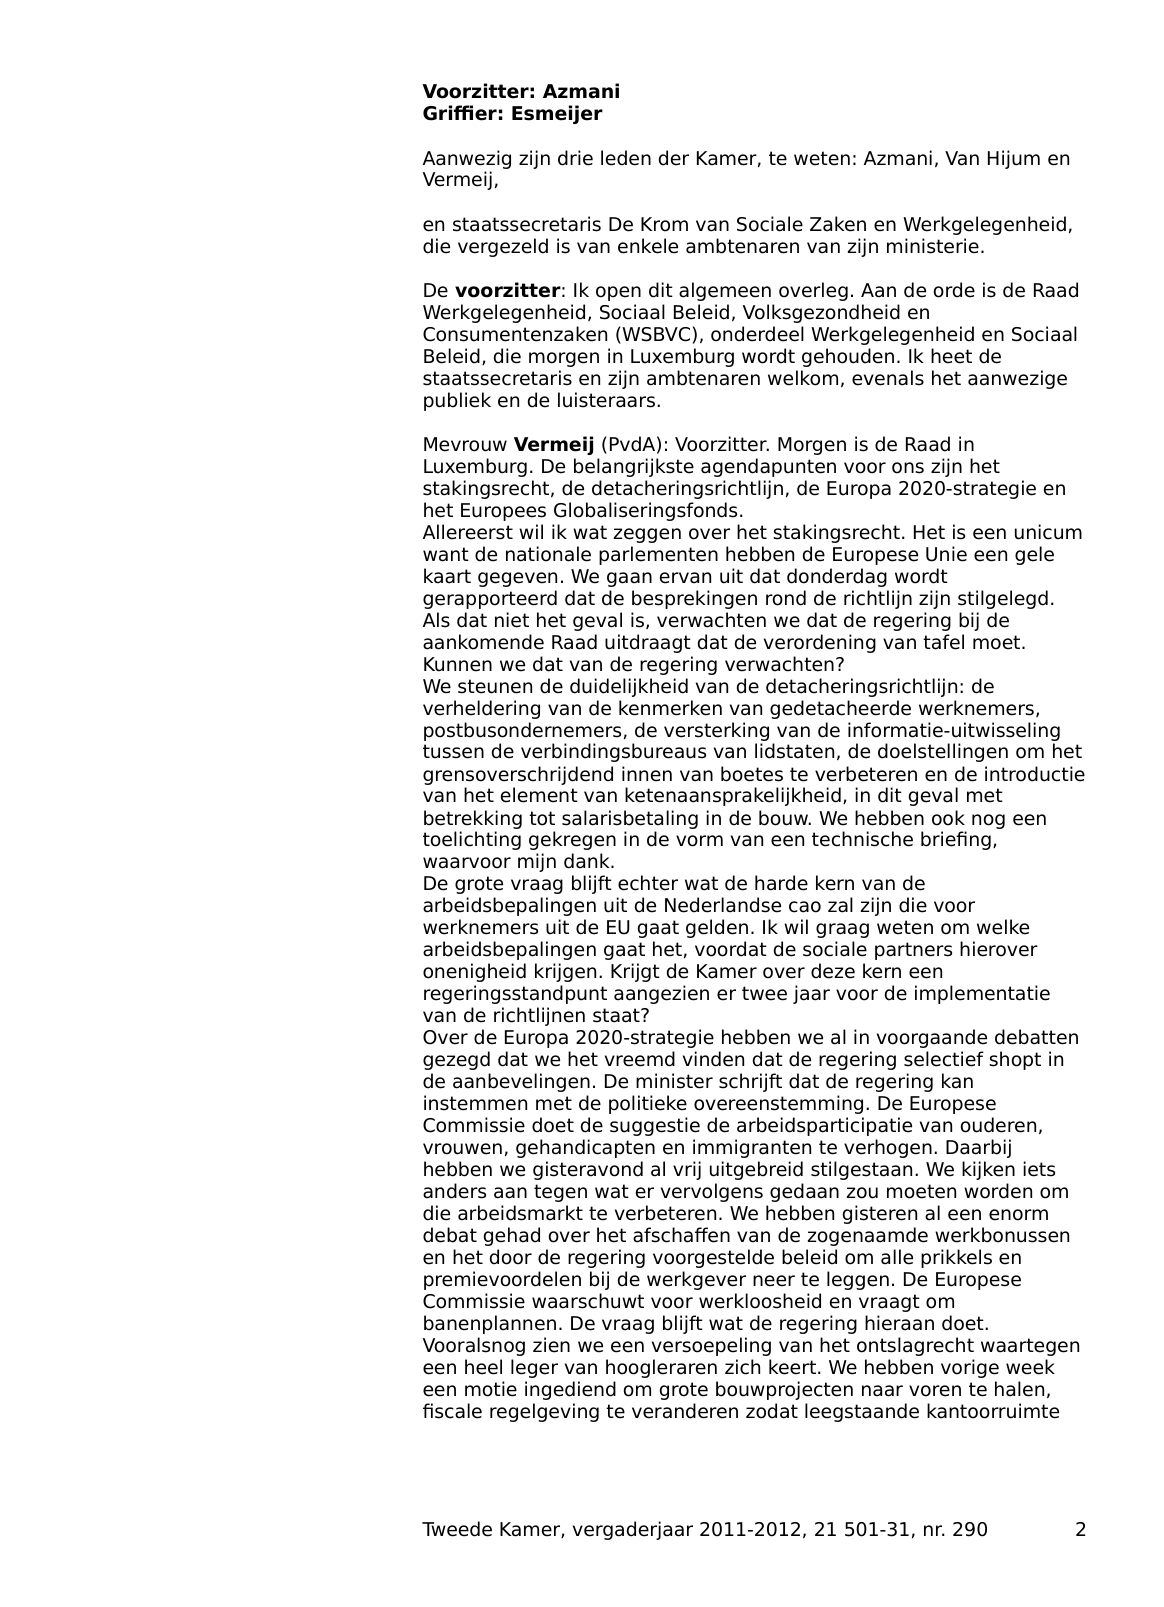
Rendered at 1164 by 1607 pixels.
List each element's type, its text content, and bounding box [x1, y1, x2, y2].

text Allereerst wil ik wat zeggen over het stakingsrecht. Het is een unicum want de nationale parlementen hebben de Europese Unie een gele kaart gegeven. We gaan ervan uit dat donderdag wordt gerapporteerd dat de besprekingen rond de richtlijn zijn stilgelegd. Als dat niet het geval is, verwachten we dat de regering bij de aankomende Raad uitdraagt dat de verordening van tafel moet. Kunnen we dat van de regering verwachten? [422, 522, 1087, 676]
text en staatssecretaris De Krom van Sociale Zaken en Werkgelegenheid, die vergezeld is van enkele ambtenaren van zijn ministerie. [422, 213, 1087, 257]
text Mevrouw Vermeij (PvdA): Voorzitter. Morgen is de Raad in Luxemburg. De belangrijkste agendapunten voor ons zijn het stakingsrecht, de detacheringsrichtlijn, de Europa 2020-strategie en het Europees Globaliseringsfonds. [422, 434, 1087, 522]
text We steunen de duidelijkheid van de detacheringsrichtlijn: de verheldering van de kenmerken van gedetacheerde werknemers, postbusondernemers, de versterking van de informatie-uitwisseling tussen de verbindingsbureaus van lidstaten, de doelstellingen om het grensoverschrijdend innen van boetes te verbeteren en de introductie van het element van ketenaansprakelijkheid, in dit geval met betrekking tot salarisbetaling in de bouw. We hebben ook nog een toelichting gekregen in de vorm van een technische briefing, waarvoor mijn dank. [422, 676, 1087, 873]
text De voorzitter: Ik open dit algemeen overleg. Aan de orde is de Raad Werkgelegenheid, Sociaal Beleid, Volksgezondheid en Consumentenzaken (WSBVC), onderdeel Werkgelegenheid en Sociaal Beleid, die morgen in Luxemburg wordt gehouden. Ik heet de staatssecretaris en zijn ambtenaren welkom, evenals het aanwezige publiek en de luisteraars. [422, 280, 1087, 412]
text Voorzitter: Azmani [422, 81, 1087, 103]
text Aanwezig zijn drie leden der Kamer, te weten: Azmani, Van Hijum en Vermeij, [422, 147, 1087, 191]
text De grote vraag blijft echter wat de harde kern van de arbeidsbepalingen uit de Nederlandse cao zal zijn die voor werknemers uit de EU gaat gelden. Ik wil graag weten om welke arbeidsbepalingen gaat het, voordat de sociale partners hierover onenigheid krijgen. Krijgt de Kamer over deze kern een regeringsstandpunt aangezien er twee jaar voor de implementatie van de richtlijnen staat? [422, 873, 1087, 1027]
text Griffier: Esmeijer [422, 103, 1087, 125]
text Over de Europa 2020-strategie hebben we al in voorgaande debatten gezegd dat we het vreemd vinden dat de regering selectief shopt in de aanbevelingen. De minister schrijft dat de regering kan instemmen met de politieke overeenstemming. De Europese Commissie doet de suggestie de arbeidsparticipatie van ouderen, vrouwen, gehandicapten en immigranten te verhogen. Daarbij hebben we gisteravond al vrij uitgebreid stilgestaan. We kijken iets anders aan tegen wat er vervolgens gedaan zou moeten worden om die arbeidsmarkt te verbeteren. We hebben gisteren al een enorm debat gehad over het afschaffen van de zogenaamde werkbonussen en het door de regering voorgestelde beleid om alle prikkels en premievoordelen bij de werkgever neer te leggen. De Europese Commissie waarschuwt voor werkloosheid en vraagt om banenplannen. De vraag blijft wat de regering hieraan doet. Vooralsnog zien we een versoepeling van het ontslagrecht waartegen een heel leger van hoogleraren zich keert. We hebben vorige week een motie ingediend om grote bouwprojecten naar voren te halen, fiscale regelgeving te veranderen zodat leegstaande kantoorruimte [422, 1027, 1087, 1423]
